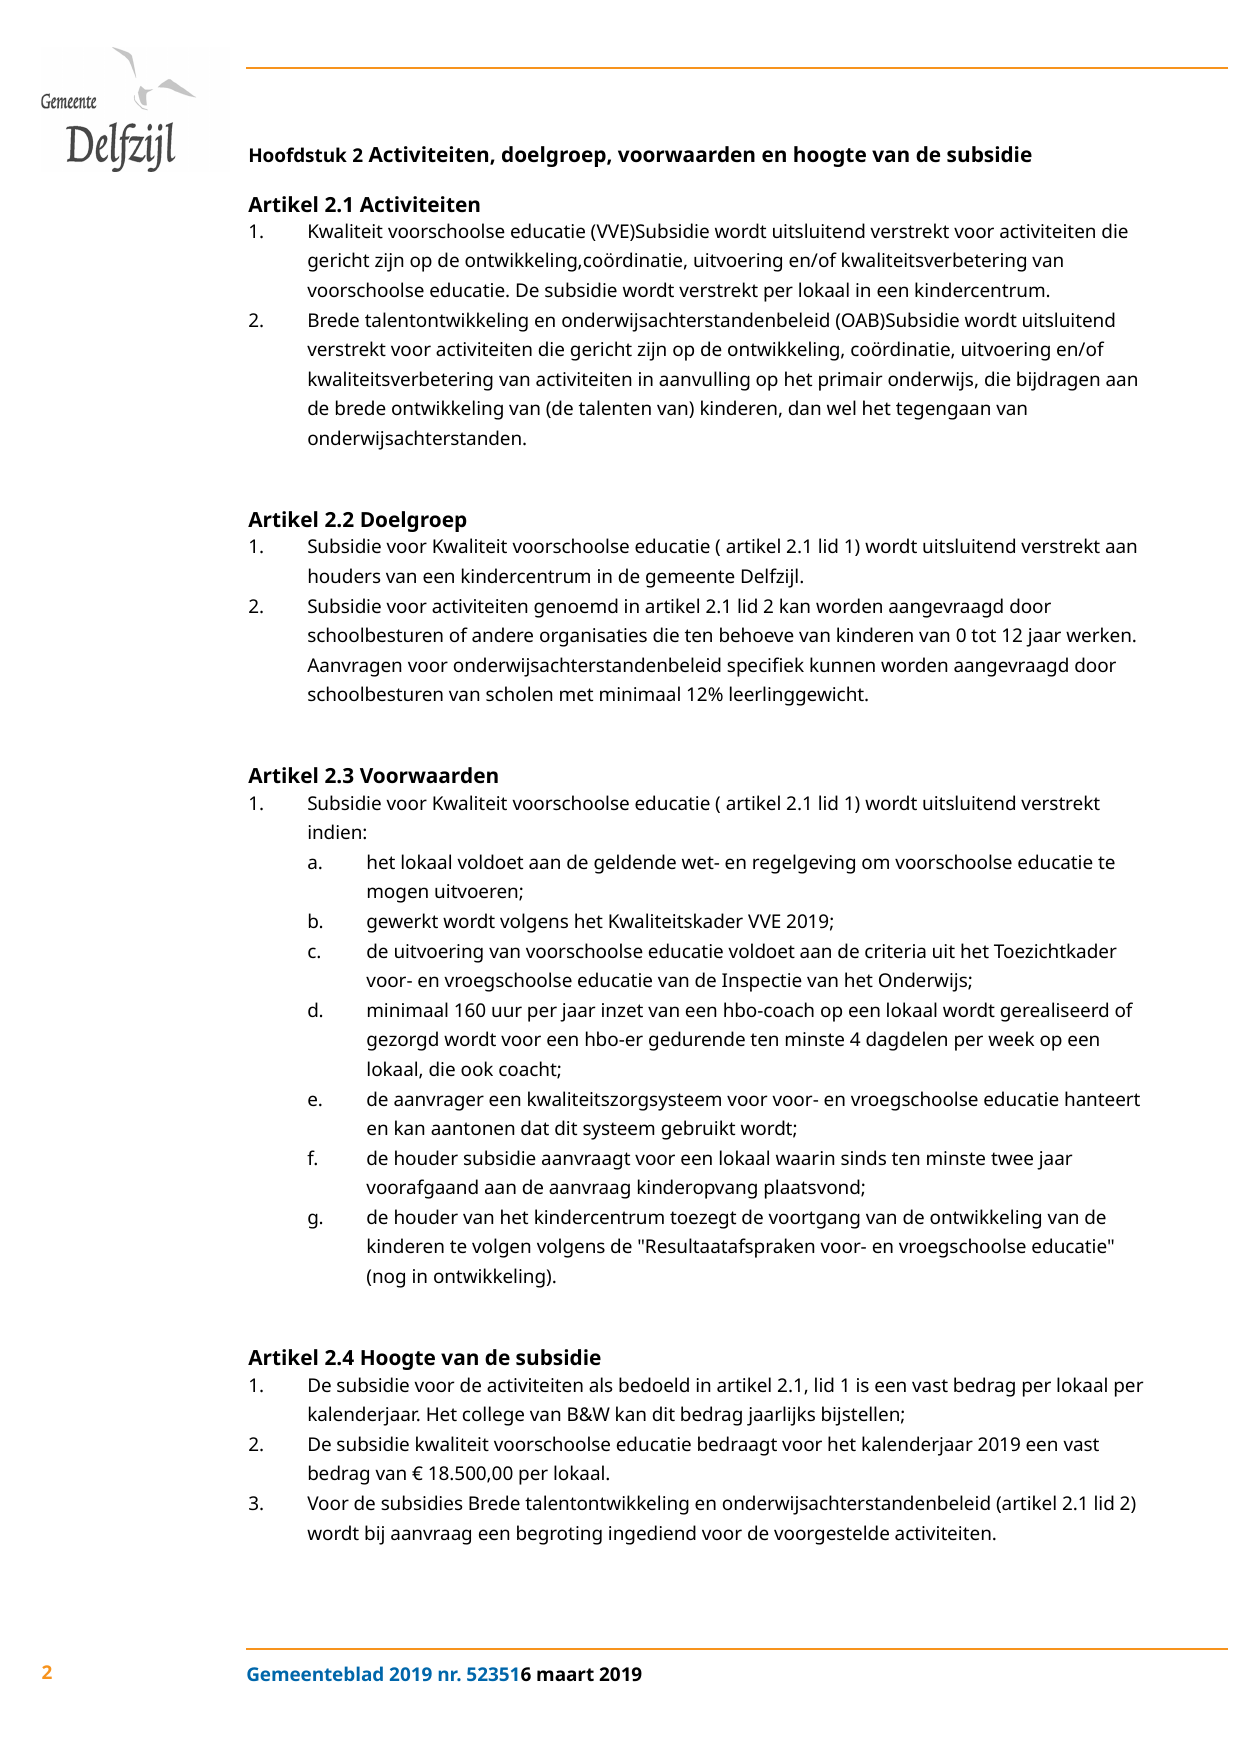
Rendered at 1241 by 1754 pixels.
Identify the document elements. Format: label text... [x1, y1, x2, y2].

list het lokaal voldoet aan de geldende wet- en regelgeving om voorschoolse educatie te mogen uitvoeren; [307, 849, 1152, 904]
list de houder van het kindercentrum toezegt de voortgang van de ontwikkeling van de kinderen te volgen volgens de "Resultaatafspraken voor- en vroegschoolse educatie" (nog in ontwikkeling). [307, 1204, 1152, 1289]
list Subsidie voor activiteiten genoemd in artikel 2.1 lid 2 kan worden aangevraagd door schoolbesturen of andere organisaties die ten behoeve van kinderen van 0 tot 12 jaar werken. Aanvragen voor onderwijsachterstandenbeleid specifiek kunnen worden aangevraagd door schoolbesturen van scholen met minimaal 12% leerlinggewicht. [248, 593, 1152, 707]
picture [41, 47, 231, 172]
list Kwaliteit voorschoolse educatie (VVE)Subsidie wordt uitsluitend verstrekt voor activiteiten die gericht zijn op de ontwikkeling,coördinatie, uitvoering en/of kwaliteitsverbetering van voorschoolse educatie. De subsidie wordt verstrekt per lokaal in een kindercentrum. [248, 218, 1152, 303]
list Brede talentontwikkeling en onderwijsachterstandenbeleid (OAB)Subsidie wordt uitsluitend verstrekt voor activiteiten die gericht zijn op de ontwikkeling, coördinatie, uitvoering en/of kwaliteitsverbetering van activiteiten in aanvulling op het primair onderwijs, die bijdragen aan de brede ontwikkeling van (de talenten van) kinderen, dan wel het tegengaan van onderwijsachterstanden. [248, 307, 1152, 451]
list De subsidie kwaliteit voorschoolse educatie bedraagt voor het kalenderjaar 2019 een vast bedrag van € 18.500,00 per lokaal. [248, 1431, 1152, 1486]
list de houder subsidie aanvraagt voor een lokaal waarin sinds ten minste twee jaar voorafgaand aan de aanvraag kinderopvang plaatsvond; [307, 1145, 1152, 1200]
list Subsidie voor Kwaliteit voorschoolse educatie ( artikel 2.1 lid 1) wordt uitsluitend verstrekt aan houders van een kindercentrum in de gemeente Delfzijl. [248, 534, 1152, 589]
text Artikel 2.1 Activiteiten [248, 190, 1152, 218]
list de uitvoering van voorschoolse educatie voldoet aan de criteria uit het Toezichtkader voor- en vroegschoolse educatie van de Inspectie van het Onderwijs; [307, 938, 1152, 993]
list De subsidie voor de activiteiten als bedoeld in artikel 2.1, lid 1 is een vast bedrag per lokaal per kalenderjaar. Het college van B&W kan dit bedrag jaarlijks bijstellen; [248, 1372, 1152, 1427]
text Artikel 2.3 Voorwaarden [248, 762, 1152, 790]
list Subsidie voor Kwaliteit voorschoolse educatie ( artikel 2.1 lid 1) wordt uitsluitend verstrekt indien: [248, 790, 1152, 845]
list Voor de subsidies Brede talentontwikkeling en onderwijsachterstandenbeleid (artikel 2.1 lid 2) wordt bij aanvraag een begroting ingediend voor de voorgestelde activiteiten. [248, 1490, 1152, 1545]
list minimaal 160 uur per jaar inzet van een hbo-coach op een lokaal wordt gerealiseerd of gezorgd wordt voor een hbo-er gedurende ten minste 4 dagdelen per week op een lokaal, die ook coacht; [307, 997, 1152, 1082]
list de aanvrager een kwaliteitszorgsysteem voor voor- en vroegschoolse educatie hanteert en kan aantonen dat dit systeem gebruikt wordt; [307, 1086, 1152, 1141]
text Hoofdstuk 2 Activiteiten, doelgroep, voorwaarden en hoogte van de subsidie [248, 140, 1152, 169]
text Artikel 2.2 Doelgroep [248, 505, 1152, 534]
list gewerkt wordt volgens het Kwaliteitskader VVE 2019; [307, 908, 1152, 934]
text Artikel 2.4 Hoogte van de subsidie [248, 1343, 1152, 1372]
